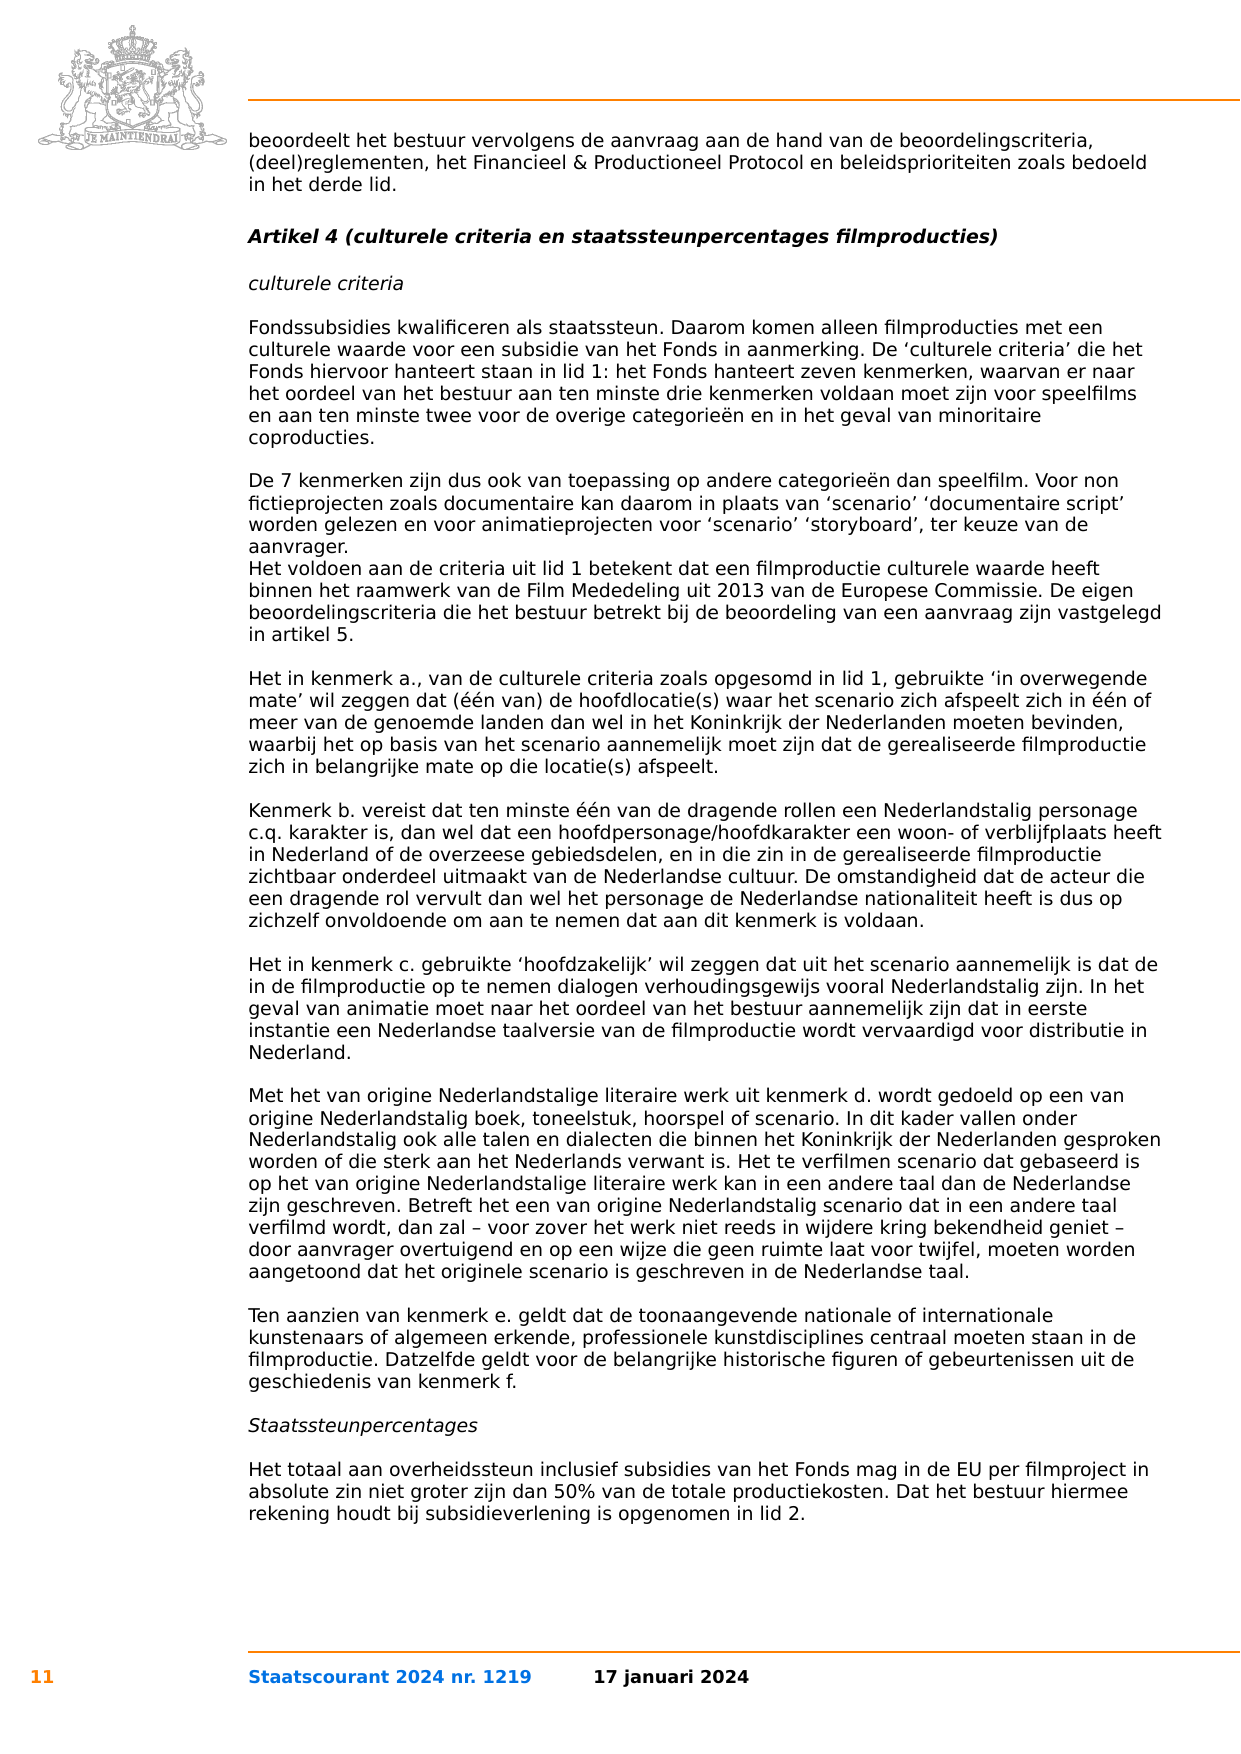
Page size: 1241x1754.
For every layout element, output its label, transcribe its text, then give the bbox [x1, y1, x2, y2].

subtitle culturele criteria [248, 273, 1163, 295]
picture [38, 25, 227, 150]
text Het voldoen aan de criteria uit lid 1 betekent dat een filmproductie culturele waarde heeft binnen het raamwerk van de Film Mededeling uit 2013 van de Europese Commissie. De eigen beoordelingscriteria die het bestuur betrekt bij de beoordeling van een aanvraag zijn vastgelegd in artikel 5. [248, 558, 1163, 646]
text Fondssubsidies kwalificeren als staatssteun. Daarom komen alleen filmproducties met een culturele waarde voor een subsidie van het Fonds in aanmerking. De ‘culturele criteria’ die het Fonds hiervoor hanteert staan in lid 1: het Fonds hanteert zeven kenmerken, waarvan er naar het oordeel van het bestuur aan ten minste drie kenmerken voldaan moet zijn voor speelfilms en aan ten minste twee voor de overige categorieën en in het geval van minoritaire coproducties. [248, 317, 1163, 448]
text Het in kenmerk c. gebruikte ‘hoofdzakelijk’ wil zeggen dat uit het scenario aannemelijk is dat de in de filmproductie op te nemen dialogen verhoudingsgewijs vooral Nederlandstalig zijn. In het geval van animatie moet naar het oordeel van het bestuur aannemelijk zijn dat in eerste instantie een Nederlandse taalversie van de filmproductie wordt vervaardigd voor distributie in Nederland. [248, 954, 1163, 1063]
text Met het van origine Nederlandstalige literaire werk uit kenmerk d. wordt gedoeld op een van origine Nederlandstalig boek, toneelstuk, hoorspel of scenario. In dit kader vallen onder Nederlandstalig ook alle talen en dialecten die binnen het Koninkrijk der Nederlanden gesproken worden of die sterk aan het Nederlands verwant is. Het te verfilmen scenario dat gebaseerd is op het van origine Nederlandstalige literaire werk kan in een andere taal dan de Nederlandse zijn geschreven. Betreft het een van origine Nederlandstalig scenario dat in een andere taal verfilmd wordt, dan zal – voor zover het werk niet reeds in wijdere kring bekendheid geniet – door aanvrager overtuigend en op een wijze die geen ruimte laat voor twijfel, moeten worden aangetoond dat het originele scenario is geschreven in de Nederlandse taal. [248, 1085, 1163, 1283]
text Ten aanzien van kenmerk e. geldt dat de toonaangevende nationale of internationale kunstenaars of algemeen erkende, professionele kunstdisciplines centraal moeten staan in de filmproductie. Datzelfde geldt voor de belangrijke historische figuren of gebeurtenissen uit de geschiedenis van kenmerk f. [248, 1305, 1163, 1393]
text Kenmerk b. vereist dat ten minste één van de dragende rollen een Nederlandstalig personage c.q. karakter is, dan wel dat een hoofdpersonage/hoofdkarakter een woon- of verblijfplaats heeft in Nederland of de overzeese gebiedsdelen, en in die zin in de gerealiseerde filmproductie zichtbaar onderdeel uitmaakt van de Nederlandse cultuur. De omstandigheid dat de acteur die een dragende rol vervult dan wel het personage de Nederlandse nationaliteit heeft is dus op zichzelf onvoldoende om aan te nemen dat aan dit kenmerk is voldaan. [248, 800, 1163, 932]
text beoordeelt het bestuur vervolgens de aanvraag aan de hand van de beoordelingscriteria, (deel)reglementen, het Financieel & Productioneel Protocol en beleidsprioriteiten zoals bedoeld in het derde lid. [248, 130, 1163, 196]
text Het in kenmerk a., van de culturele criteria zoals opgesomd in lid 1, gebruikte ‘in overwegende mate’ wil zeggen dat (één van) de hoofdlocatie(s) waar het scenario zich afspeelt zich in één of meer van de genoemde landen dan wel in het Koninkrijk der Nederlanden moeten bevinden, waarbij het op basis van het scenario aannemelijk moet zijn dat de gerealiseerde filmproductie zich in belangrijke mate op die locatie(s) afspeelt. [248, 668, 1163, 778]
subtitle Staatssteunpercentages [248, 1415, 1163, 1437]
text De 7 kenmerken zijn dus ook van toepassing op andere categorieën dan speelfilm. Voor non fictieprojecten zoals documentaire kan daarom in plaats van ‘scenario’ ‘documentaire script’ worden gelezen en voor animatieprojecten voor ‘scenario’ ‘storyboard’, ter keuze van de aanvrager. [248, 470, 1163, 558]
text Het totaal aan overheidssteun inclusief subsidies van het Fonds mag in de EU per filmproject in absolute zin niet groter zijn dan 50% van de totale productiekosten. Dat het bestuur hiermee rekening houdt bij subsidieverlening is opgenomen in lid 2. [248, 1459, 1163, 1525]
subtitle Artikel 4 (culturele criteria en staatssteunpercentages filmproducties) [248, 226, 1163, 248]
